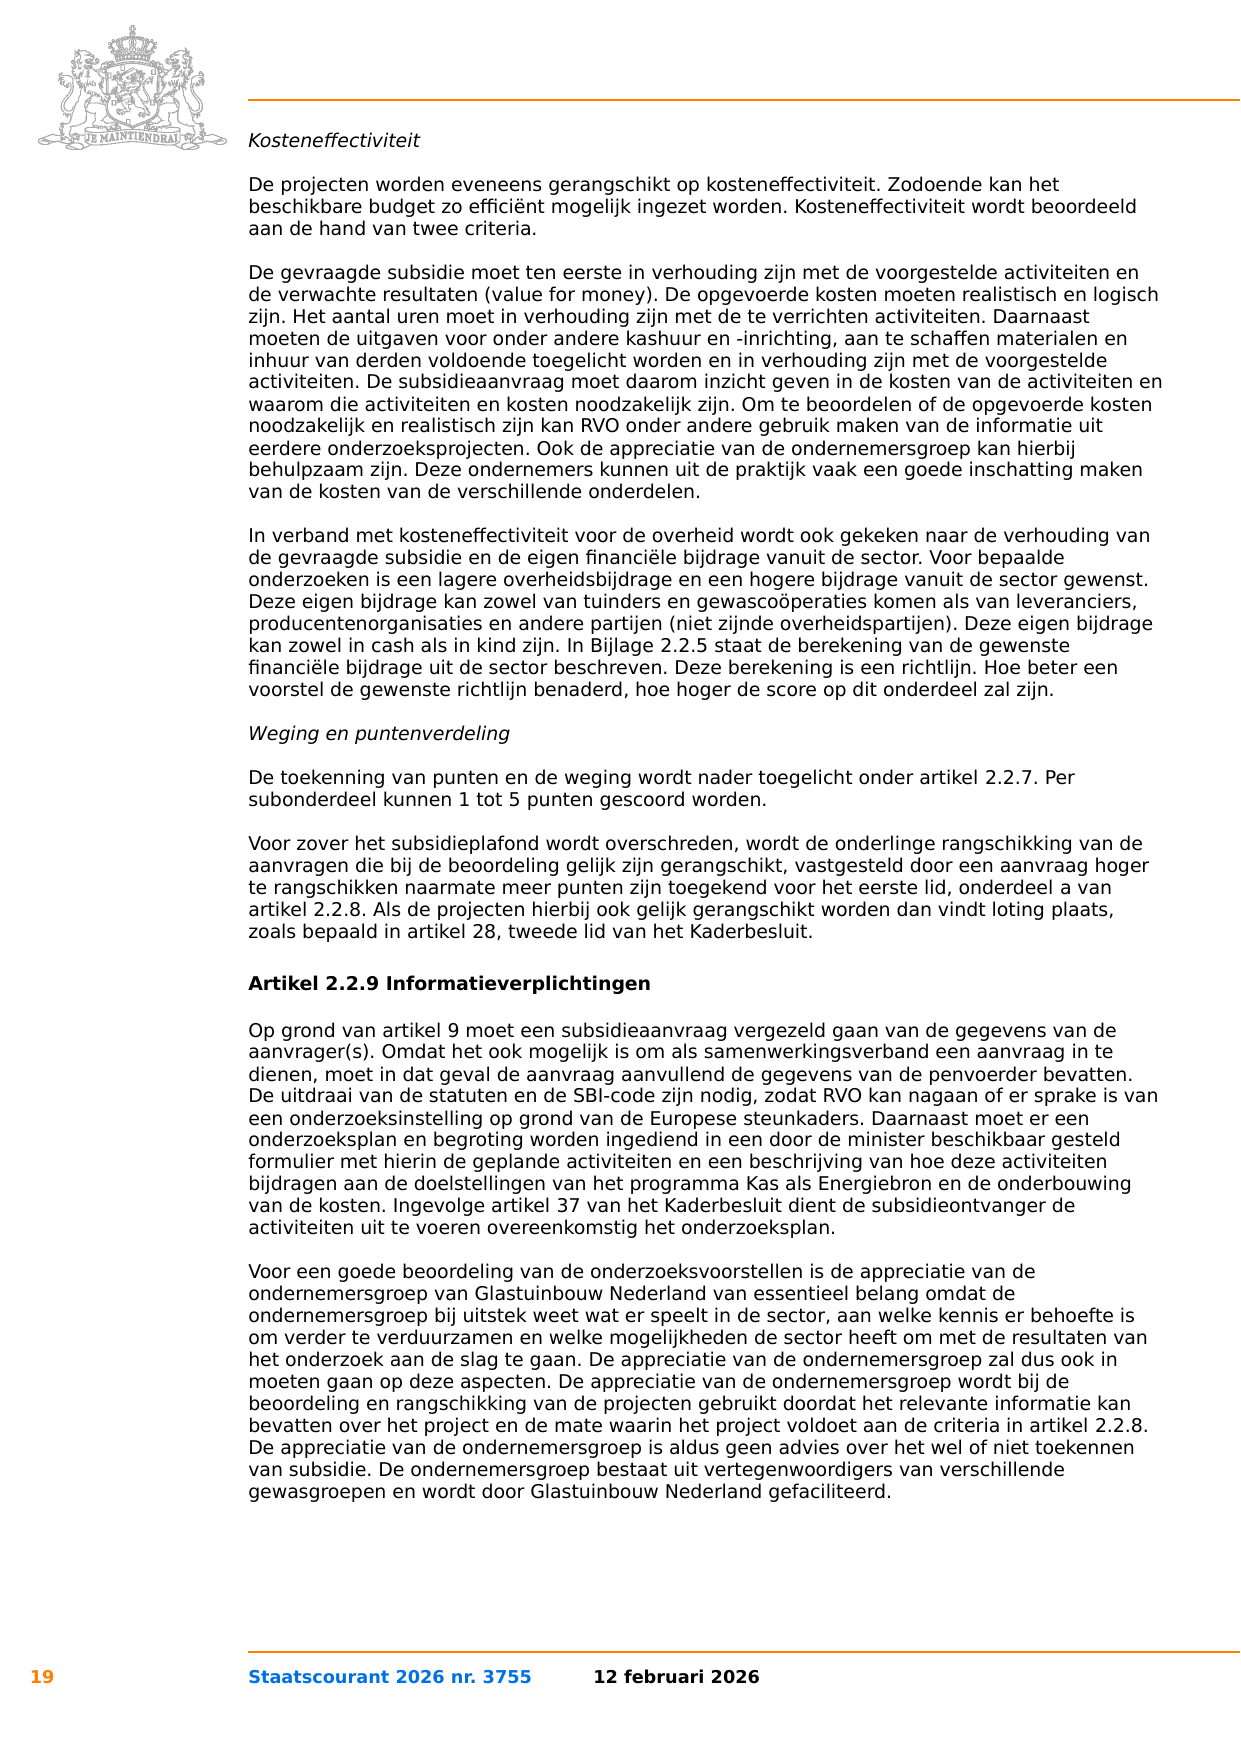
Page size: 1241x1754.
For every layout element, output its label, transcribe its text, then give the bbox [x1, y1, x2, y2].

text De toekenning van punten en de weging wordt nader toegelicht onder artikel 2.2.7. Per subonderdeel kunnen 1 tot 5 punten gescoord worden. [248, 767, 1163, 811]
text Voor een goede beoordeling van de onderzoeksvoorstellen is de appreciatie van de ondernemersgroep van Glastuinbouw Nederland van essentieel belang omdat de ondernemersgroep bij uitstek weet wat er speelt in de sector, aan welke kennis er behoefte is om verder te verduurzamen en welke mogelijkheden de sector heeft om met de resultaten van het onderzoek aan de slag te gaan. De appreciatie van de ondernemersgroep zal dus ook in moeten gaan op deze aspecten. De appreciatie van de ondernemersgroep wordt bij de beoordeling en rangschikking van de projecten gebruikt doordat het relevante informatie kan bevatten over het project en de mate waarin het project voldoet aan de criteria in artikel 2.2.8. De appreciatie van de ondernemersgroep is aldus geen advies over het wel of niet toekennen van subsidie. De ondernemersgroep bestaat uit vertegenwoordigers van verschillende gewasgroepen en wordt door Glastuinbouw Nederland gefaciliteerd. [248, 1261, 1163, 1503]
text In verband met kosteneffectiviteit voor de overheid wordt ook gekeken naar de verhouding van de gevraagde subsidie en de eigen financiële bijdrage vanuit de sector. Voor bepaalde onderzoeken is een lagere overheidsbijdrage en een hogere bijdrage vanuit de sector gewenst. Deze eigen bijdrage kan zowel van tuinders en gewascoöperaties komen als van leveranciers, producentenorganisaties en andere partijen (niet zijnde overheidspartijen). Deze eigen bijdrage kan zowel in cash als in kind zijn. In Bijlage 2.2.5 staat de berekening van de gewenste financiële bijdrage uit de sector beschreven. Deze berekening is een richtlijn. Hoe beter een voorstel de gewenste richtlijn benaderd, hoe hoger de score op dit onderdeel zal zijn. [248, 525, 1163, 701]
text De gevraagde subsidie moet ten eerste in verhouding zijn met de voorgestelde activiteiten en de verwachte resultaten (value for money). De opgevoerde kosten moeten realistisch en logisch zijn. Het aantal uren moet in verhouding zijn met de te verrichten activiteiten. Daarnaast moeten de uitgaven voor onder andere kashuur en -inrichting, aan te schaffen materialen en inhuur van derden voldoende toegelicht worden en in verhouding zijn met de voorgestelde activiteiten. De subsidieaanvraag moet daarom inzicht geven in de kosten van de activiteiten en waarom die activiteiten en kosten noodzakelijk zijn. Om te beoordelen of de opgevoerde kosten noodzakelijk en realistisch zijn kan RVO onder andere gebruik maken van de informatie uit eerdere onderzoeksprojecten. Ook de appreciatie van de ondernemersgroep kan hierbij behulpzaam zijn. Deze ondernemers kunnen uit de praktijk vaak een goede inschatting maken van de kosten van de verschillende onderdelen. [248, 262, 1163, 503]
picture [38, 25, 227, 150]
text Op grond van artikel 9 moet een subsidieaanvraag vergezeld gaan van de gegevens van de aanvrager(s). Omdat het ook mogelijk is om als samenwerkingsverband een aanvraag in te dienen, moet in dat geval de aanvraag aanvullend de gegevens van de penvoerder bevatten. De uitdraai van de statuten en de SBI-code zijn nodig, zodat RVO kan nagaan of er sprake is van een onderzoeksinstelling op grond van de Europese steunkaders. Daarnaast moet er een onderzoeksplan en begroting worden ingediend in een door de minister beschikbaar gesteld formulier met hierin de geplande activiteiten en een beschrijving van hoe deze activiteiten bijdragen aan de doelstellingen van het programma Kas als Energiebron en de onderbouwing van de kosten. Ingevolge artikel 37 van het Kaderbesluit dient de subsidieontvanger de activiteiten uit te voeren overeenkomstig het onderzoeksplan. [248, 1019, 1163, 1239]
text Voor zover het subsidieplafond wordt overschreden, wordt de onderlinge rangschikking van de aanvragen die bij de beoordeling gelijk zijn gerangschikt, vastgesteld door een aanvraag hoger te rangschikken naarmate meer punten zijn toegekend voor het eerste lid, onderdeel a van artikel 2.2.8. Als de projecten hierbij ook gelijk gerangschikt worden dan vindt loting plaats, zoals bepaald in artikel 28, tweede lid van het Kaderbesluit. [248, 833, 1163, 942]
subtitle Weging en puntenverdeling [248, 723, 1163, 745]
subtitle Kosteneffectiviteit [248, 130, 1163, 152]
subtitle Artikel 2.2.9 Informatieverplichtingen [248, 972, 1163, 994]
text De projecten worden eveneens gerangschikt op kosteneffectiviteit. Zodoende kan het beschikbare budget zo efficiënt mogelijk ingezet worden. Kosteneffectiviteit wordt beoordeeld aan de hand van twee criteria. [248, 174, 1163, 240]
